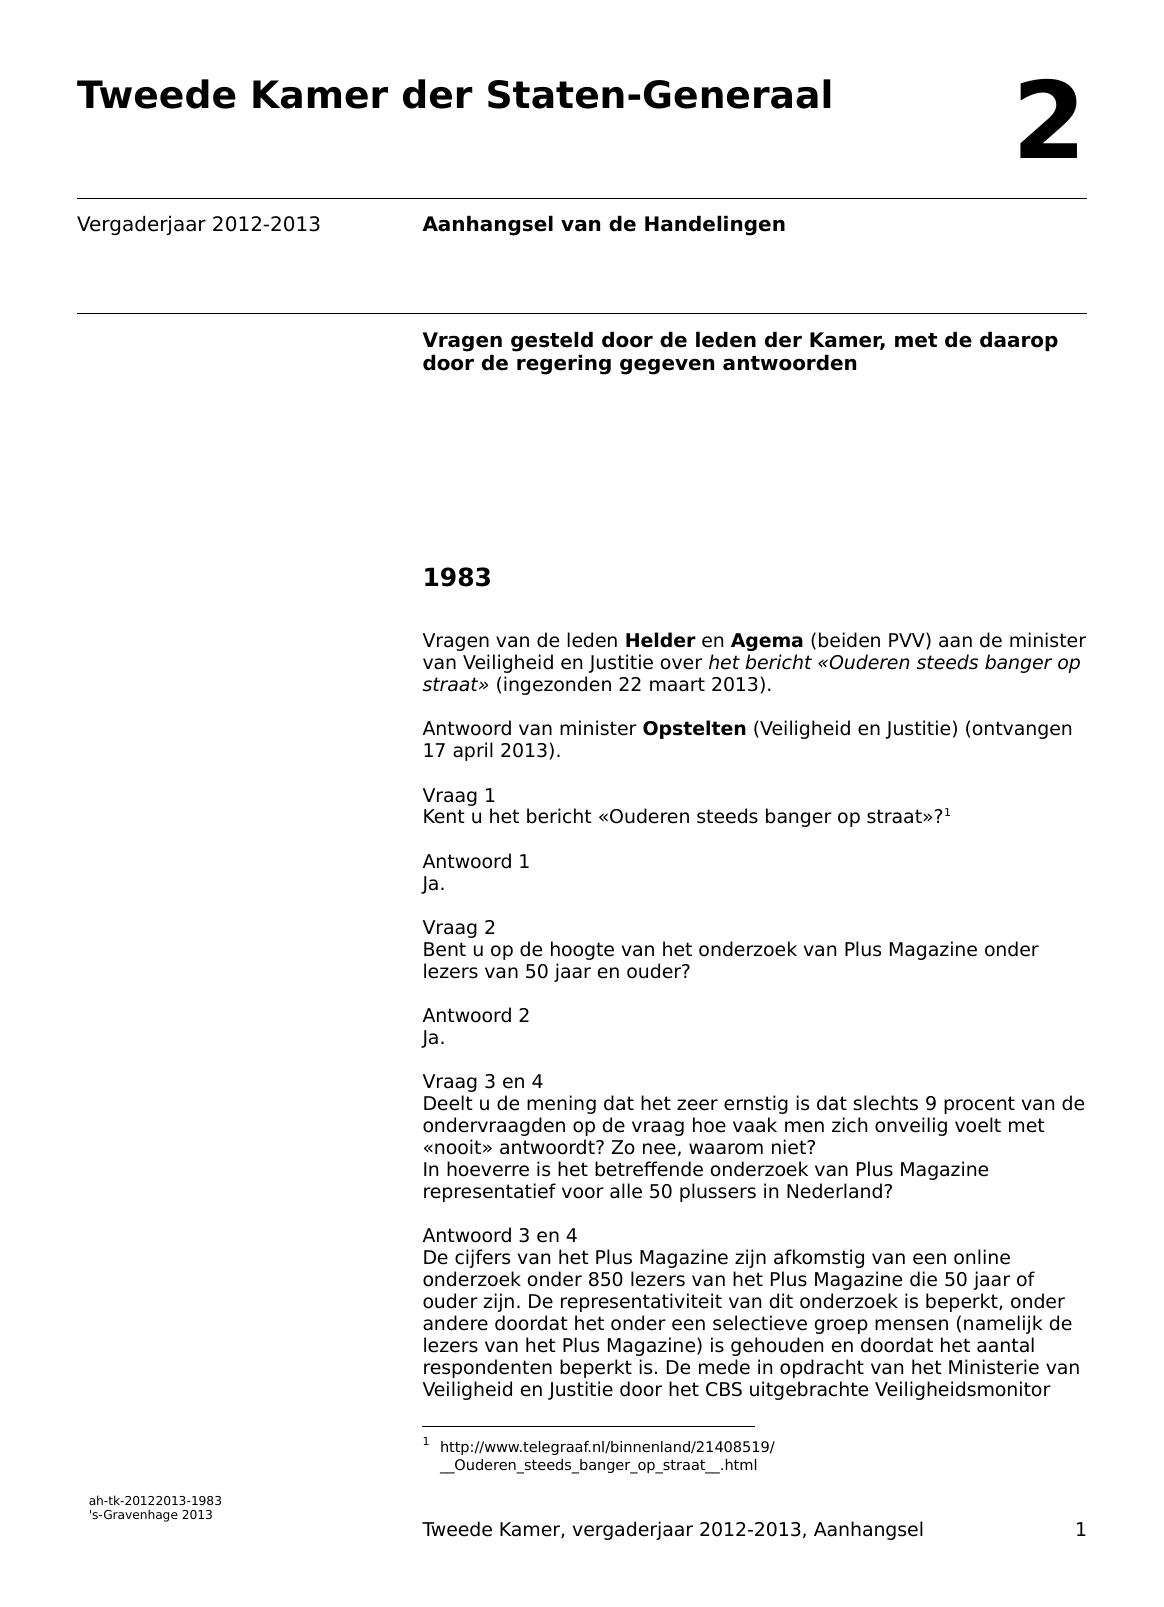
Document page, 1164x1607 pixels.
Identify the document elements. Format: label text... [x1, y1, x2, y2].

text Vraag 2 [422, 917, 1087, 939]
text In hoeverre is het betreffende onderzoek van Plus Magazine representatief voor alle 50 plussers in Nederland? [422, 1159, 1087, 1203]
text Ja. [422, 1027, 1087, 1049]
table_cell [77, 314, 422, 375]
text Antwoord 2 [422, 1005, 1087, 1027]
text 's-Gravenhage 2013 [88, 1508, 323, 1522]
text Antwoord 3 en 4 [422, 1225, 1087, 1247]
text Antwoord 1 [422, 851, 1087, 873]
table_cell Vragen gesteld door de leden der Kamer, met de daarop door de regering gegeven antwoorden [422, 314, 1087, 375]
text Vragen van de leden Helder en Agema (beiden PVV) aan de minister van Veiligheid en Justitie over het bericht «Ouderen steeds banger op straat» (ingezonden 22 maart 2013). [422, 630, 1087, 696]
text De cijfers van het Plus Magazine zijn afkomstig van een online onderzoek onder 850 lezers van het Plus Magazine die 50 jaar of ouder zijn. De representativiteit van dit onderzoek is beperkt, onder andere doordat het onder een selectieve groep mensen (namelijk de lezers van het Plus Magazine) is gehouden en doordat het aantal respondenten beperkt is. De mede in opdracht van het Ministerie van Veiligheid en Justitie door het CBS uitgebrachte Veiligheidsmonitor [422, 1247, 1087, 1401]
text 1983 [422, 563, 1087, 592]
text ah-tk-20122013-1983 [88, 1494, 323, 1508]
text Ja. [422, 873, 1087, 894]
text Bent u op de hoogte van het onderzoek van Plus Magazine onder lezers van 50 jaar en ouder? [422, 939, 1087, 983]
table_header 2 [886, 59, 1087, 198]
table_cell Vergaderjaar 2012-2013 [77, 199, 422, 313]
text Kent u het bericht «Ouderen steeds banger op straat»? [422, 806, 1087, 828]
text Vraag 3 en 4 [422, 1071, 1087, 1093]
text Deelt u de mening dat het zeer ernstig is dat slechts 9 procent van de ondervraagden op de vraag hoe vaak men zich onveilig voelt met «nooit» antwoordt? Zo nee, waarom niet? [422, 1093, 1087, 1159]
table_header Tweede Kamer der Staten-Generaal [77, 59, 886, 198]
text Vraag 1 [422, 784, 1087, 806]
table_cell Aanhangsel van de Handelingen [422, 199, 1087, 313]
text Antwoord van minister Opstelten (Veiligheid en Justitie) (ontvangen 17 april 2013). [422, 718, 1087, 762]
text http://www.telegraaf.nl/binnenland/21408519/__Ouderen_steeds_banger_op_straat__.html [422, 1435, 1087, 1474]
